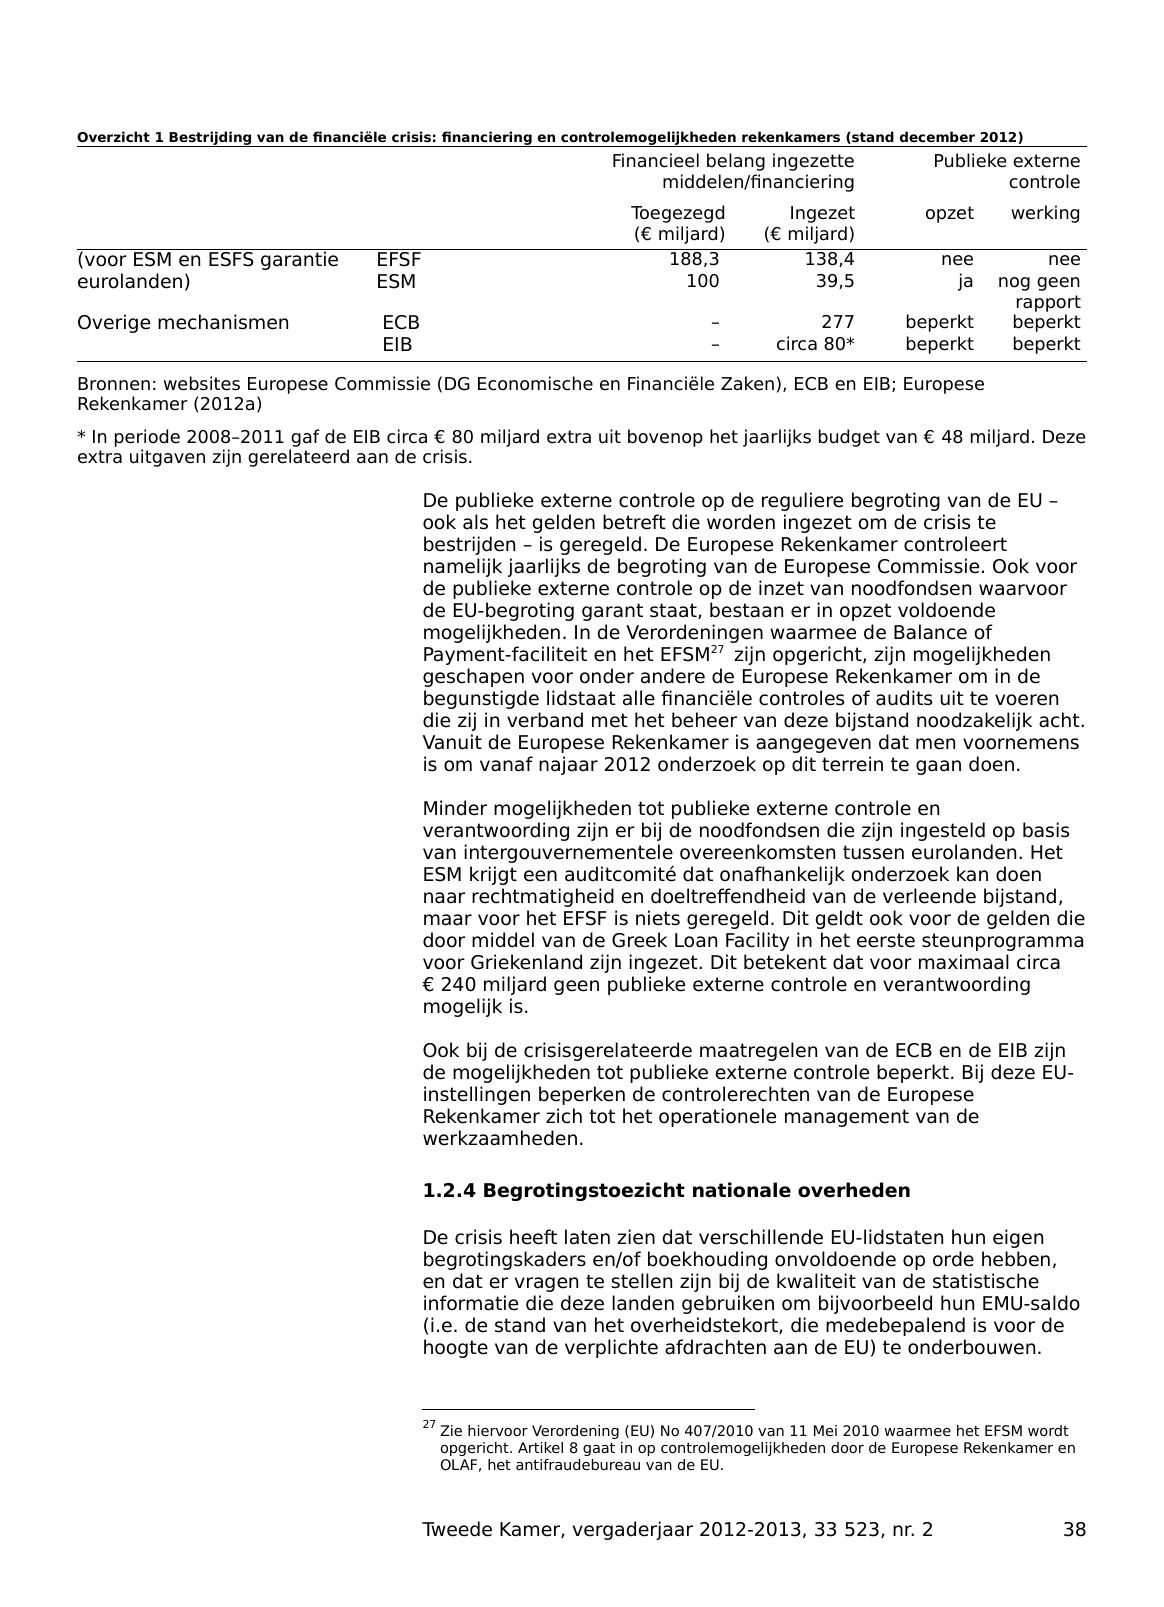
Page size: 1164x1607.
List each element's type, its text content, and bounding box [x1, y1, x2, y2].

text De publieke externe controle op de reguliere begroting van de EU – ook als het gelden betreft die worden ingezet om de crisis te bestrijden – is geregeld. De Europese Rekenkamer controleert namelijk jaarlijks de begroting van de Europese Commissie. Ook voor de publieke externe controle op de inzet van noodfondsen waarvoor de EU-begroting garant staat, bestaan er in opzet voldoende mogelijkheden. In de Verordeningen waarmee de Balance of Payment-faciliteit en het EFSM zijn opgericht, zijn mogelijkheden geschapen voor onder andere de Europese Rekenkamer om in de begunstigde lidstaat alle financiële controles of audits uit te voeren die zij in verband met het beheer van deze bijstand noodzakelijk acht. Vanuit de Europese Rekenkamer is aangegeven dat men voornemens is om vanaf najaar 2012 onderzoek op dit terrein te gaan doen. [422, 490, 1087, 776]
table_cell EIB [376, 334, 602, 361]
table_cell EFSF [376, 250, 602, 271]
table_cell beperkt [980, 334, 1087, 361]
table_cell ECB [376, 312, 602, 334]
table_header Overzicht 1 Bestrijding van de financiële crisis: financiering en controlemogelijkheden rekenkamers (stand december 2012) [77, 130, 1087, 146]
table_cell – [602, 312, 725, 334]
table_cell Bronnen: websites Europese Commissie (DG Economische en Financiële Zaken), ECB en EIB; Europese Rekenkamer (2012a) * In periode 2008–2011 gaf de EIB circa € 80 miljard extra uit bovenop het jaarlijks budget van € 48 miljard. Deze extra uitgaven zijn gerelateerd aan de crisis. [77, 362, 1087, 468]
table_cell nee [980, 250, 1087, 271]
table_cell werking [980, 197, 1087, 249]
table_cell Publieke externe controle [861, 147, 1087, 197]
text De crisis heeft laten zien dat verschillende EU-lidstaten hun eigen begrotingskaders en/of boekhouding onvoldoende op orde hebben, en dat er vragen te stellen zijn bij de kwaliteit van de statistische informatie die deze landen gebruiken om bijvoorbeeld hun EMU-saldo (i.e. de stand van het overheidstekort, die medebepalend is voor de hoogte van de verplichte afdrachten aan de EU) te onderbouwen. [422, 1227, 1087, 1359]
table_cell 138,4 [725, 250, 861, 271]
table_cell beperkt [861, 312, 980, 334]
table_cell [77, 334, 376, 361]
subtitle 1.2.4 Begrotingstoezicht nationale overheden [422, 1180, 1087, 1202]
table_cell 100 [602, 271, 725, 312]
table_cell (voor ESM en ESFS garantie eurolanden) [77, 250, 376, 312]
table_cell 188,3 [602, 250, 725, 271]
text Zie hiervoor Verordening (EU) No 407/2010 van 11 Mei 2010 waarmee het EFSM wordt opgericht. Artikel 8 gaat in op controlemogelijkheden door de Europese Rekenkamer en OLAF, het antifraudebureau van de EU. [422, 1418, 1087, 1474]
table_cell circa 80* [725, 334, 861, 361]
table_cell – [602, 334, 725, 361]
table_cell ja [861, 271, 980, 312]
table_cell nee [861, 250, 980, 271]
table_cell Overige mechanismen [77, 312, 376, 334]
text Ook bij de crisisgerelateerde maatregelen van de ECB en de EIB zijn de mogelijkheden tot publieke externe controle beperkt. Bij deze EU-instellingen beperken de controlerechten van de Europese Rekenkamer zich tot het operationele management van de werkzaamheden. [422, 1040, 1087, 1150]
table_cell beperkt [980, 312, 1087, 334]
table_cell Financieel belang ingezette middelen/financiering [602, 147, 861, 197]
table_cell Ingezet (€ miljard) [725, 197, 861, 249]
table_cell ESM [376, 271, 602, 312]
table_cell opzet [861, 197, 980, 249]
text Minder mogelijkheden tot publieke externe controle en verantwoording zijn er bij de noodfondsen die zijn ingesteld op basis van intergouvernementele overeenkomsten tussen eurolanden. Het ESM krijgt een auditcomité dat onafhankelijk onderzoek kan doen naar rechtmatigheid en doeltreffendheid van de verleende bijstand, maar voor het EFSF is niets geregeld. Dit geldt ook voor de gelden die door middel van de Greek Loan Facility in het eerste steunprogramma voor Griekenland zijn ingezet. Dit betekent dat voor maximaal circa € 240 miljard geen publieke externe controle en verantwoording mogelijk is. [422, 798, 1087, 1018]
table_cell 39,5 [725, 271, 861, 312]
table_cell beperkt [861, 334, 980, 361]
table_cell nog geen rapport [980, 271, 1087, 312]
table_cell 277 [725, 312, 861, 334]
table_cell [77, 147, 602, 249]
table_cell Toegezegd (€ miljard) [602, 197, 725, 249]
